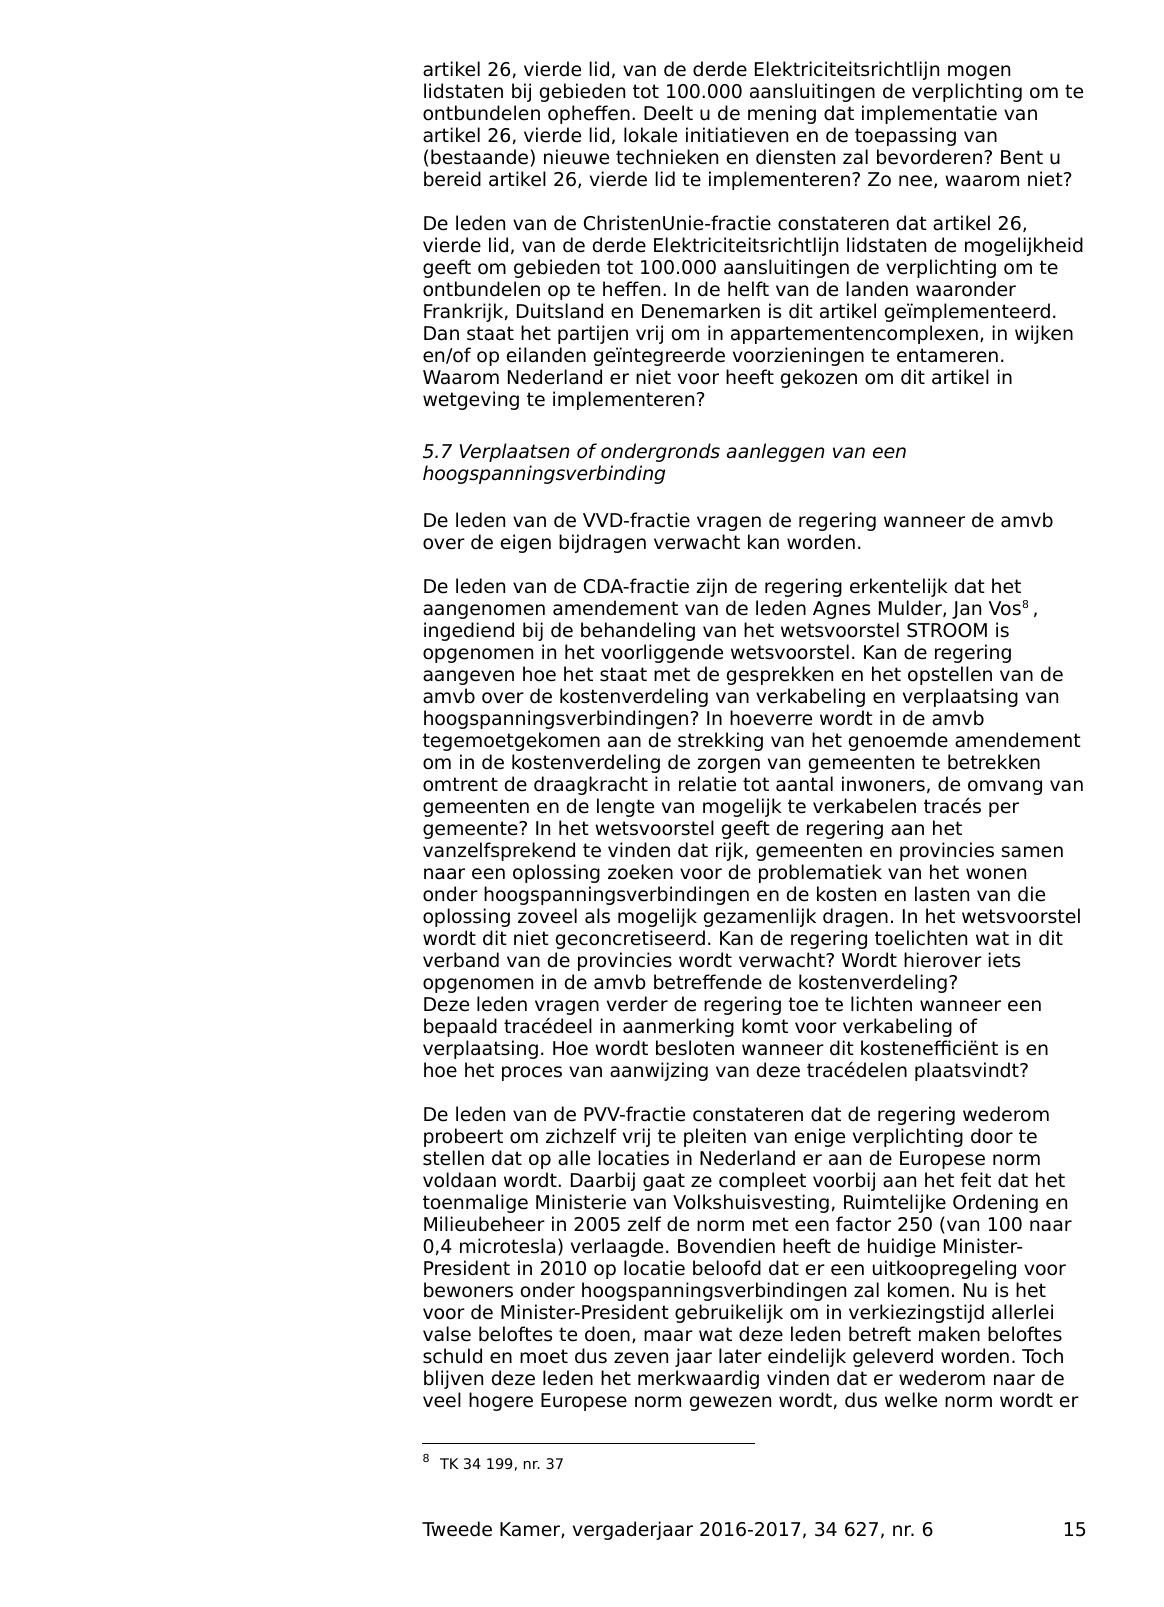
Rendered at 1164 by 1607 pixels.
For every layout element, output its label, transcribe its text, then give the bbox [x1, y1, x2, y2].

text De leden van de PVV-fractie constateren dat de regering wederom probeert om zichzelf vrij te pleiten van enige verplichting door te stellen dat op alle locaties in Nederland er aan de Europese norm voldaan wordt. Daarbij gaat ze compleet voorbij aan het feit dat het toenmalige Ministerie van Volkshuisvesting, Ruimtelijke Ordening en Milieubeheer in 2005 zelf de norm met een factor 250 (van 100 naar 0,4 microtesla) verlaagde. Bovendien heeft de huidige Minister-President in 2010 op locatie beloofd dat er een uitkoopregeling voor bewoners onder hoogspanningsverbindingen zal komen. Nu is het voor de Minister-President gebruikelijk om in verkiezingstijd allerlei valse beloftes te doen, maar wat deze leden betreft maken beloftes schuld en moet dus zeven jaar later eindelijk geleverd worden. Toch blijven deze leden het merkwaardig vinden dat er wederom naar de veel hogere Europese norm gewezen wordt, dus welke norm wordt er [422, 1104, 1087, 1411]
subtitle 5.7 Verplaatsen of ondergronds aanleggen van een hoogspanningsverbinding [422, 441, 1087, 485]
text De leden van de CDA-fractie zijn de regering erkentelijk dat het aangenomen amendement van de leden Agnes Mulder, Jan Vos, ingediend bij de behandeling van het wetsvoorstel STROOM is opgenomen in het voorliggende wetsvoorstel. Kan de regering aangeven hoe het staat met de gesprekken en het opstellen van de amvb over de kostenverdeling van verkabeling en verplaatsing van hoogspanningsverbindingen? In hoeverre wordt in de amvb tegemoetgekomen aan de strekking van het genoemde amendement om in de kostenverdeling de zorgen van gemeenten te betrekken omtrent de draagkracht in relatie tot aantal inwoners, de omvang van gemeenten en de lengte van mogelijk te verkabelen tracés per gemeente? In het wetsvoorstel geeft de regering aan het vanzelfsprekend te vinden dat rijk, gemeenten en provincies samen naar een oplossing zoeken voor de problematiek van het wonen onder hoogspanningsverbindingen en de kosten en lasten van die oplossing zoveel als mogelijk gezamenlijk dragen. In het wetsvoorstel wordt dit niet geconcretiseerd. Kan de regering toelichten wat in dit verband van de provincies wordt verwacht? Wordt hierover iets opgenomen in de amvb betreffende de kostenverdeling? [422, 576, 1087, 994]
text De leden van de VVD-fractie vragen de regering wanneer de amvb over de eigen bijdragen verwacht kan worden. [422, 510, 1087, 554]
text TK 34 199, nr. 37 [422, 1452, 1087, 1474]
text Deze leden vragen verder de regering toe te lichten wanneer een bepaald tracédeel in aanmerking komt voor verkabeling of verplaatsing. Hoe wordt besloten wanneer dit kostenefficiënt is en hoe het proces van aanwijzing van deze tracédelen plaatsvindt? [422, 994, 1087, 1082]
text De leden van de ChristenUnie-fractie constateren dat artikel 26, vierde lid, van de derde Elektriciteitsrichtlijn lidstaten de mogelijkheid geeft om gebieden tot 100.000 aansluitingen de verplichting om te ontbundelen op te heffen. In de helft van de landen waaronder Frankrijk, Duitsland en Denemarken is dit artikel geïmplementeerd. Dan staat het partijen vrij om in appartementencomplexen, in wijken en/of op eilanden geïntegreerde voorzieningen te entameren. Waarom Nederland er niet voor heeft gekozen om dit artikel in wetgeving te implementeren? [422, 213, 1087, 411]
text artikel 26, vierde lid, van de derde Elektriciteitsrichtlijn mogen lidstaten bij gebieden tot 100.000 aansluitingen de verplichting om te ontbundelen opheffen. Deelt u de mening dat implementatie van artikel 26, vierde lid, lokale initiatieven en de toepassing van (bestaande) nieuwe technieken en diensten zal bevorderen? Bent u bereid artikel 26, vierde lid te implementeren? Zo nee, waarom niet? [422, 59, 1087, 191]
